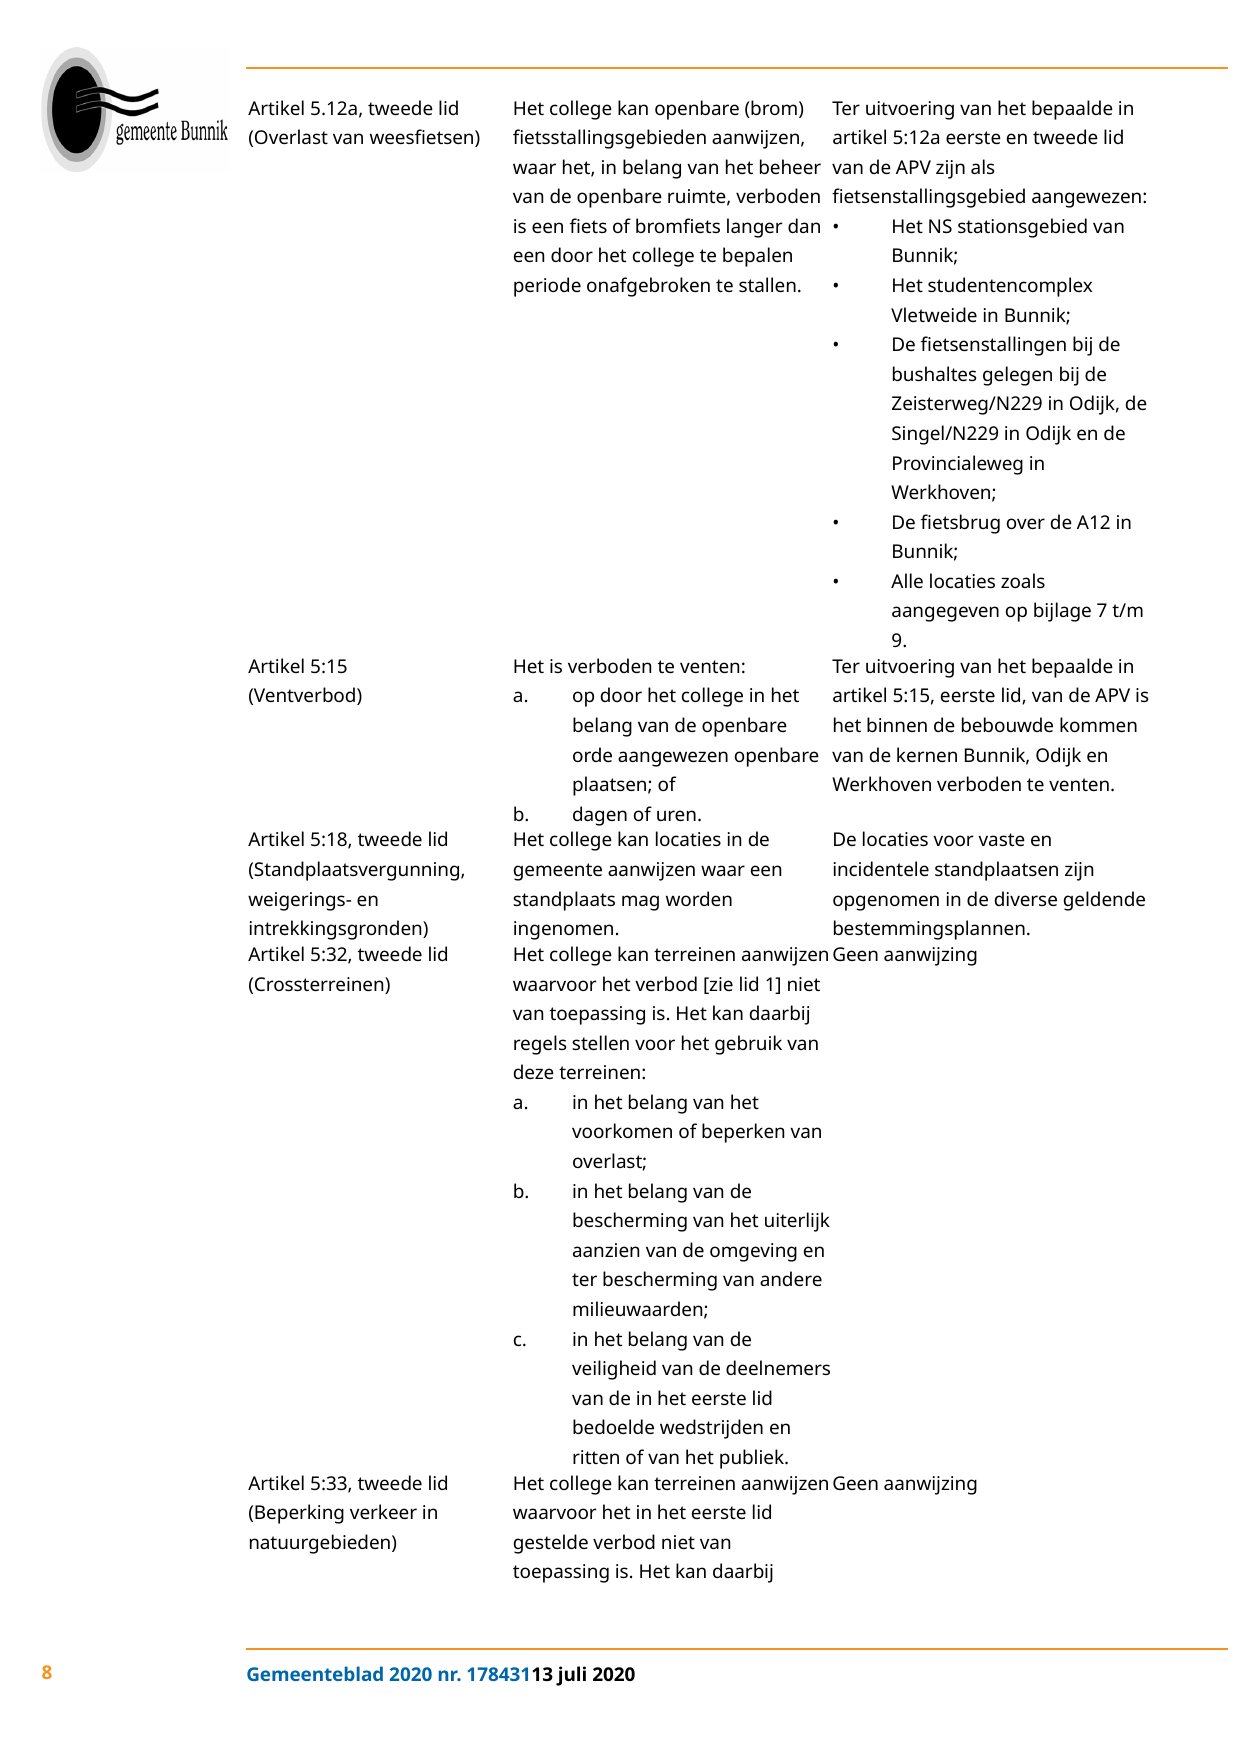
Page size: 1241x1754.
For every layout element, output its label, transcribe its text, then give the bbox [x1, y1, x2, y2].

table_cell Het college kan terreinen aanwijzen waarvoor het in het eerste lid gestelde verbod niet van toepassing is. Het kan daarbij [513, 1470, 832, 1584]
picture [41, 47, 231, 172]
table_cell Het college kan openbare (brom) fietsstallingsgebieden aanwijzen, waar het, in belang van het beheer van de openbare ruimte, verboden is een fiets of bromfiets langer dan een door het college te bepalen periode onafgebroken te stallen. [513, 95, 832, 653]
table_cell Artikel 5:18, tweede lid (Standplaatsvergunning, weigerings- en intrekkingsgronden) [248, 827, 513, 941]
table_cell Het college kan terreinen aanwijzen waarvoor het verbod [zie lid 1] niet van toepassing is. Het kan daarbij regels stellen voor het gebruik van deze terreinen: in het belang van het voorkomen of beperken van overlast; in het belang van de bescherming van het uiterlijk aanzien van de omgeving en ter bescherming van andere milieuwaarden; in het belang van de veiligheid van de deelnemers van de in het eerste lid bedoelde wedstrijden en ritten of van het publiek. [513, 941, 832, 1470]
table_cell Artikel 5.12a, tweede lid (Overlast van weesfietsen) [248, 95, 513, 653]
table_cell Artikel 5:15 (Ventverbod) [248, 653, 513, 827]
table_cell Artikel 5:33, tweede lid (Beperking verkeer in natuurgebieden) [248, 1470, 513, 1584]
table_cell Geen aanwijzing [832, 941, 1152, 1470]
table_cell Het is verboden te venten: op door het college in het belang van de openbare orde aangewezen openbare plaatsen; of dagen of uren. [513, 653, 832, 827]
table_cell Geen aanwijzing [832, 1470, 1152, 1584]
table_cell De locaties voor vaste en incidentele standplaatsen zijn opgenomen in de diverse geldende bestemmingsplannen. [832, 827, 1152, 941]
table_cell Ter uitvoering van het bepaalde in artikel 5:12a eerste en tweede lid van de APV zijn als fietsenstallingsgebied aangewezen: Het NS stationsgebied van Bunnik; Het studentencomplex Vletweide in Bunnik; De fietsenstallingen bij de bushaltes gelegen bij de Zeisterweg/N229 in Odijk, de Singel/N229 in Odijk en de Provincialeweg in Werkhoven; De fietsbrug over de A12 in Bunnik; Alle locaties zoals aangegeven op bijlage 7 t/m 9. [832, 95, 1152, 653]
table_cell Ter uitvoering van het bepaalde in artikel 5:15, eerste lid, van de APV is het binnen de bebouwde kommen van de kernen Bunnik, Odijk en Werkhoven verboden te venten. [832, 653, 1152, 827]
table_cell Het college kan locaties in de gemeente aanwijzen waar een standplaats mag worden ingenomen. [513, 827, 832, 941]
table_cell Artikel 5:32, tweede lid (Crossterreinen) [248, 941, 513, 1470]
